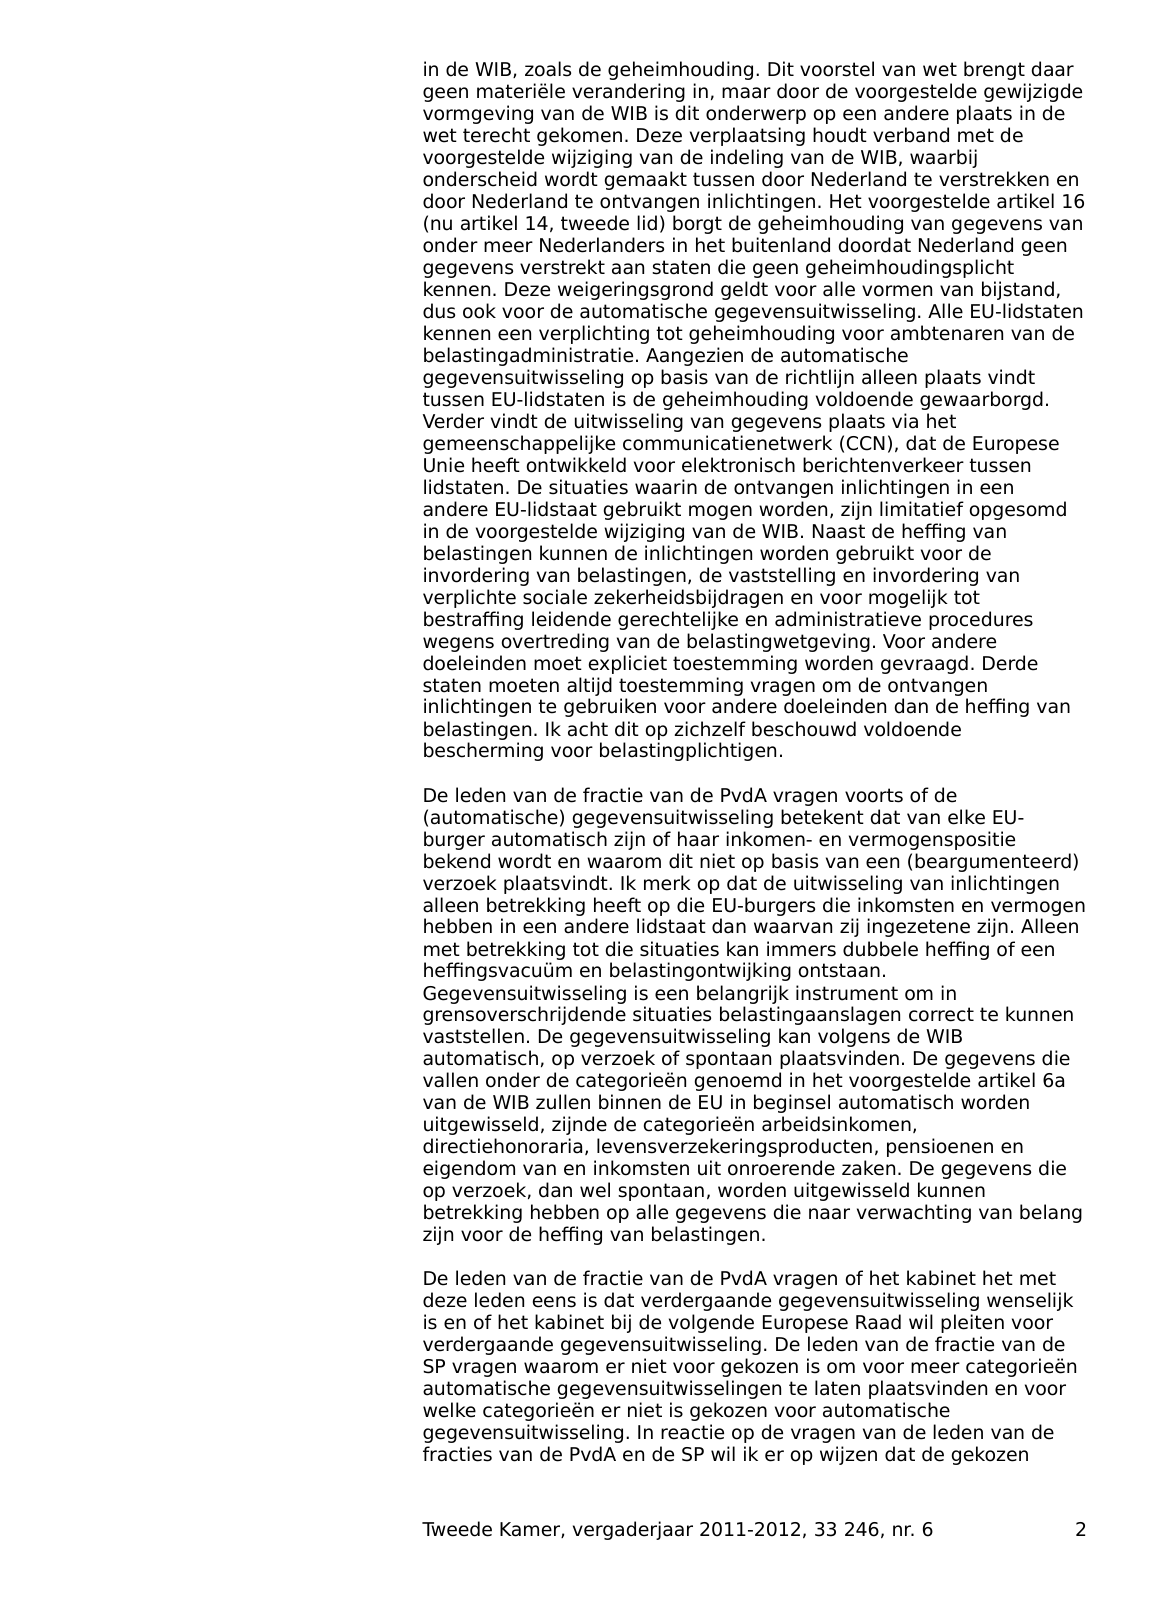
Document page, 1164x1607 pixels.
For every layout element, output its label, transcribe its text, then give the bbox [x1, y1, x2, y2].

text De leden van de fractie van de PvdA vragen voorts of de (automatische) gegevensuitwisseling betekent dat van elke EU-burger automatisch zijn of haar inkomen- en vermogenspositie bekend wordt en waarom dit niet op basis van een (beargumenteerd) verzoek plaatsvindt. Ik merk op dat de uitwisseling van inlichtingen alleen betrekking heeft op die EU-burgers die inkomsten en vermogen hebben in een andere lidstaat dan waarvan zij ingezetene zijn. Alleen met betrekking tot die situaties kan immers dubbele heffing of een heffingsvacuüm en belastingontwijking ontstaan. Gegevensuitwisseling is een belangrijk instrument om in grensoverschrijdende situaties belastingaanslagen correct te kunnen vaststellen. De gegevensuitwisseling kan volgens de WIB automatisch, op verzoek of spontaan plaatsvinden. De gegevens die vallen onder de categorieën genoemd in het voorgestelde artikel 6a van de WIB zullen binnen de EU in beginsel automatisch worden uitgewisseld, zijnde de categorieën arbeidsinkomen, directiehonoraria, levensverzekeringsproducten, pensioenen en eigendom van en inkomsten uit onroerende zaken. De gegevens die op verzoek, dan wel spontaan, worden uitgewisseld kunnen betrekking hebben op alle gegevens die naar verwachting van belang zijn voor de heffing van belastingen. [422, 784, 1087, 1246]
text in de WIB, zoals de geheimhouding. Dit voorstel van wet brengt daar geen materiële verandering in, maar door de voorgestelde gewijzigde vormgeving van de WIB is dit onderwerp op een andere plaats in de wet terecht gekomen. Deze verplaatsing houdt verband met de voorgestelde wijziging van de indeling van de WIB, waarbij onderscheid wordt gemaakt tussen door Nederland te verstrekken en door Nederland te ontvangen inlichtingen. Het voorgestelde artikel 16 (nu artikel 14, tweede lid) borgt de geheimhouding van gegevens van onder meer Nederlanders in het buitenland doordat Nederland geen gegevens verstrekt aan staten die geen geheimhoudingsplicht kennen. Deze weigeringsgrond geldt voor alle vormen van bijstand, dus ook voor de automatische gegevensuitwisseling. Alle EU-lidstaten kennen een verplichting tot geheimhouding voor ambtenaren van de belastingadministratie. Aangezien de automatische gegevensuitwisseling op basis van de richtlijn alleen plaats vindt tussen EU-lidstaten is de geheimhouding voldoende gewaarborgd. Verder vindt de uitwisseling van gegevens plaats via het gemeenschappelijke communicatienetwerk (CCN), dat de Europese Unie heeft ontwikkeld voor elektronisch berichtenverkeer tussen lidstaten. De situaties waarin de ontvangen inlichtingen in een andere EU-lidstaat gebruikt mogen worden, zijn limitatief opgesomd in de voorgestelde wijziging van de WIB. Naast de heffing van belastingen kunnen de inlichtingen worden gebruikt voor de invordering van belastingen, de vaststelling en invordering van verplichte sociale zekerheidsbijdragen en voor mogelijk tot bestraffing leidende gerechtelijke en administratieve procedures wegens overtreding van de belastingwetgeving. Voor andere doeleinden moet expliciet toestemming worden gevraagd. Derde staten moeten altijd toestemming vragen om de ontvangen inlichtingen te gebruiken voor andere doeleinden dan de heffing van belastingen. Ik acht dit op zichzelf beschouwd voldoende bescherming voor belastingplichtigen. [422, 59, 1087, 762]
text De leden van de fractie van de PvdA vragen of het kabinet het met deze leden eens is dat verdergaande gegevensuitwisseling wenselijk is en of het kabinet bij de volgende Europese Raad wil pleiten voor verdergaande gegevensuitwisseling. De leden van de fractie van de SP vragen waarom er niet voor gekozen is om voor meer categorieën automatische gegevensuitwisselingen te laten plaatsvinden en voor welke categorieën er niet is gekozen voor automatische gegevensuitwisseling. In reactie op de vragen van de leden van de fracties van de PvdA en de SP wil ik er op wijzen dat de gekozen [422, 1268, 1087, 1466]
